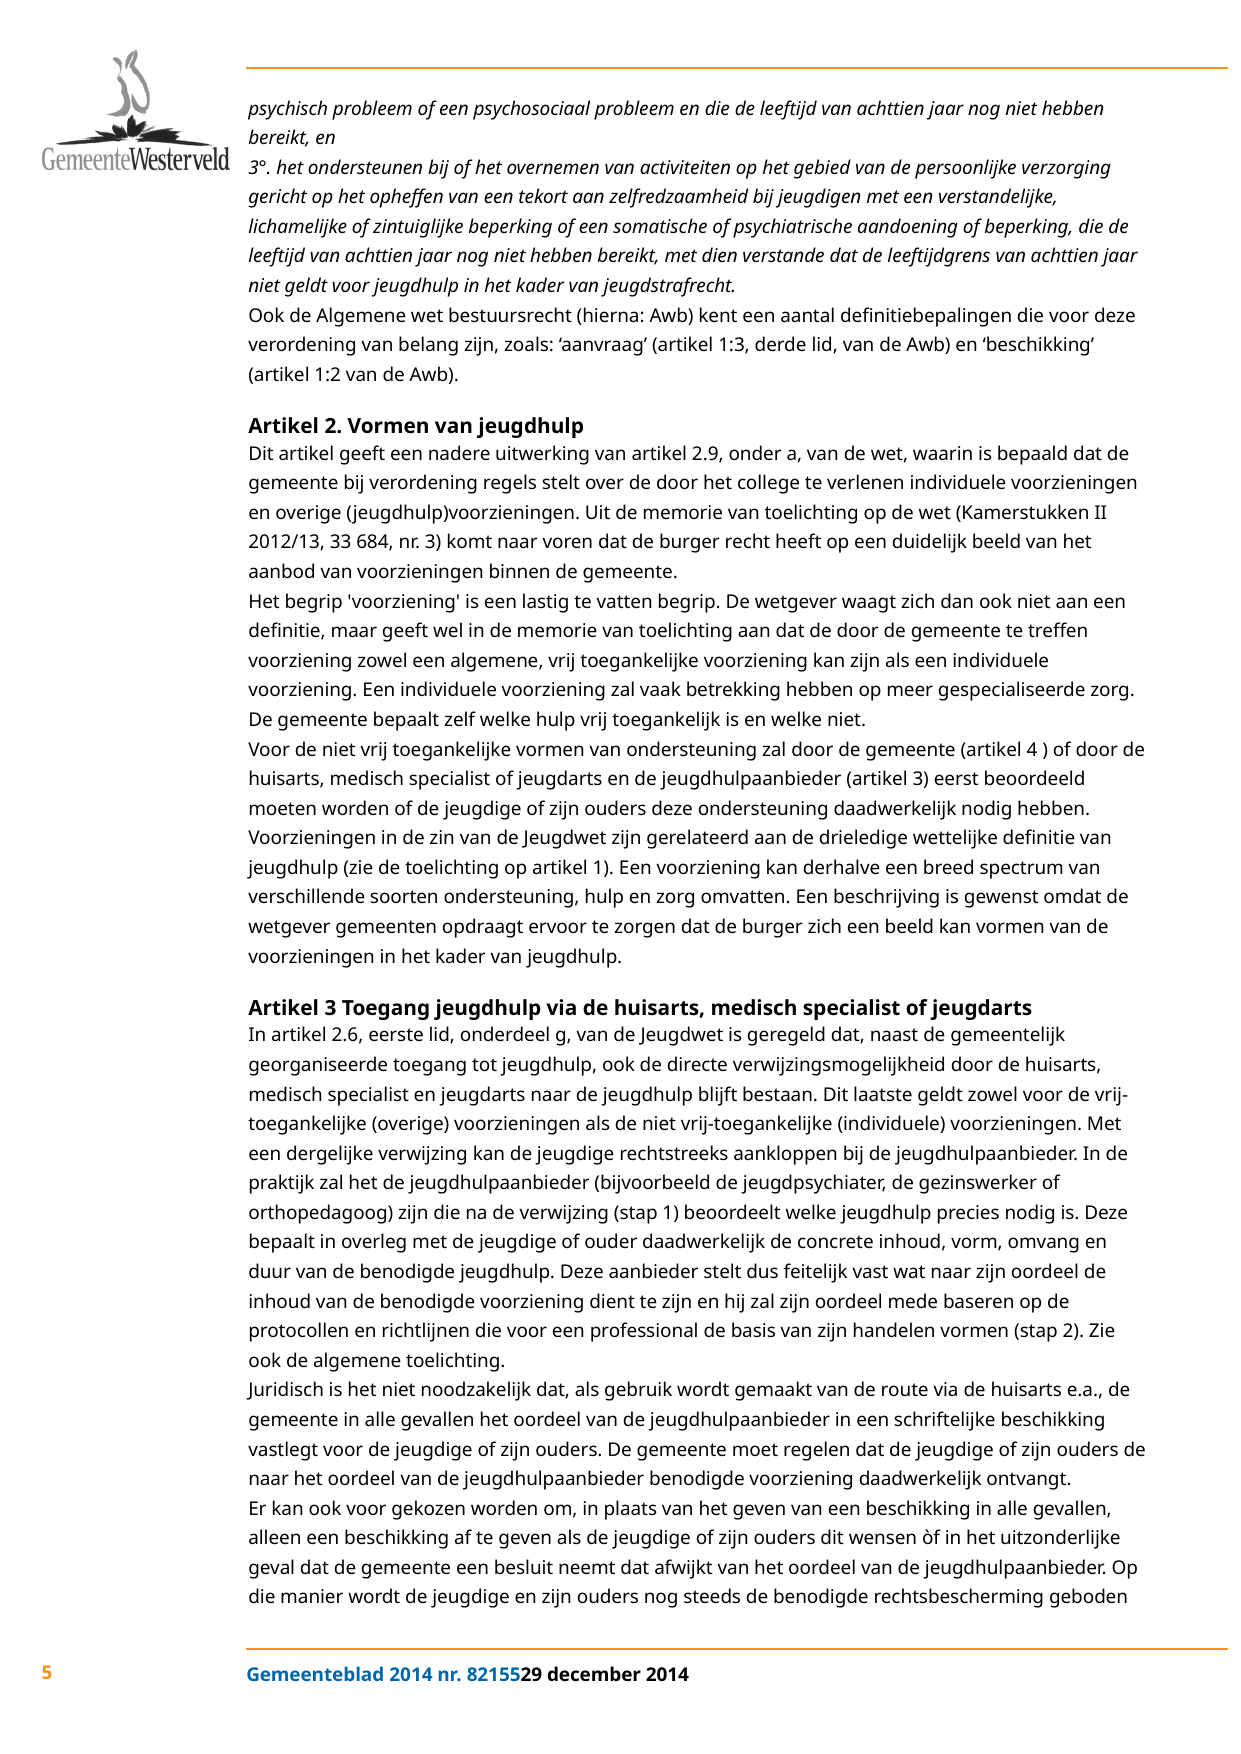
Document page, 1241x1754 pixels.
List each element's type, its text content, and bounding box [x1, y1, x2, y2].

text Artikel 2. Vormen van jeugdhulp [248, 411, 1152, 440]
text Juridisch is het niet noodzakelijk dat, als gebruik wordt gemaakt van de route via de huisarts e.a., de gemeente in alle gevallen het oordeel van de jeugdhulpaanbieder in een schriftelijke beschikking vastlegt voor de jeugdige of zijn ouders. De gemeente moet regelen dat de jeugdige of zijn ouders de naar het oordeel van de jeugdhulpaanbieder benodigde voorziening daadwerkelijk ontvangt. [248, 1377, 1152, 1491]
text In artikel 2.6, eerste lid, onderdeel g, van de Jeugdwet is geregeld dat, naast de gemeentelijk georganiseerde toegang tot jeugdhulp, ook de directe verwijzingsmogelijkheid door de huisarts, medisch specialist en jeugdarts naar de jeugdhulp blijft bestaan. Dit laatste geldt zowel voor de vrij-toegankelijke (overige) voorzieningen als de niet vrij-toegankelijke (individuele) voorzieningen. Met een dergelijke verwijzing kan de jeugdige rechtstreeks aankloppen bij de jeugdhulpaanbieder. In de praktijk zal het de jeugdhulpaanbieder (bijvoorbeeld de jeugdpsychiater, de gezinswerker of orthopedagoog) zijn die na de verwijzing (stap 1) beoordeelt welke jeugdhulp precies nodig is. Deze bepaalt in overleg met de jeugdige of ouder daadwerkelijk de concrete inhoud, vorm, omvang en duur van de benodigde jeugdhulp. Deze aanbieder stelt dus feitelijk vast wat naar zijn oordeel de inhoud van de benodigde voorziening dient te zijn en hij zal zijn oordeel mede baseren op de protocollen en richtlijnen die voor een professional de basis van zijn handelen vormen (stap 2). Zie ook de algemene toelichting. [248, 1022, 1152, 1373]
text Ook de Algemene wet bestuursrecht (hierna: Awb) kent een aantal definitiebepalingen die voor deze verordening van belang zijn, zoals: ‘aanvraag’ (artikel 1:3, derde lid, van de Awb) en ‘beschikking’ (artikel 1:2 van de Awb). [248, 302, 1152, 387]
text Er kan ook voor gekozen worden om, in plaats van het geven van een beschikking in alle gevallen, alleen een beschikking af te geven als de jeugdige of zijn ouders dit wensen òf in het uitzonderlijke geval dat de gemeente een besluit neemt dat afwijkt van het oordeel van de jeugdhulpaanbieder. Op die manier wordt de jeugdige en zijn ouders nog steeds de benodigde rechtsbescherming geboden [248, 1495, 1152, 1609]
text psychisch probleem of een psychosociaal probleem en die de leeftijd van achttien jaar nog niet hebben bereikt, en [248, 95, 1152, 150]
text Dit artikel geeft een nadere uitwerking van artikel 2.9, onder a, van de wet, waarin is bepaald dat de gemeente bij verordening regels stelt over de door het college te verlenen individuele voorzieningen en overige (jeugdhulp)voorzieningen. Uit de memorie van toelichting op de wet (Kamerstukken II 2012/13, 33 684, nr. 3) komt naar voren dat de burger recht heeft op een duidelijk beeld van het aanbod van voorzieningen binnen de gemeente. [248, 440, 1152, 584]
picture [41, 47, 231, 172]
text Voor de niet vrij toegankelijke vormen van ondersteuning zal door de gemeente (artikel 4 ) of door de huisarts, medisch specialist of jeugdarts en de jeugdhulpaanbieder (artikel 3) eerst beoordeeld moeten worden of de jeugdige of zijn ouders deze ondersteuning daadwerkelijk nodig hebben. [248, 736, 1152, 821]
text Voorzieningen in de zin van de Jeugdwet zijn gerelateerd aan de drieledige wettelijke definitie van jeugdhulp (zie de toelichting op artikel 1). Een voorziening kan derhalve een breed spectrum van verschillende soorten ondersteuning, hulp en zorg omvatten. Een beschrijving is gewenst omdat de wetgever gemeenten opdraagt ervoor te zorgen dat de burger zich een beeld kan vormen van de voorzieningen in het kader van jeugdhulp. [248, 824, 1152, 968]
text 3°. het ondersteunen bij of het overnemen van activiteiten op het gebied van de persoonlijke verzorging gericht op het opheffen van een tekort aan zelfredzaamheid bij jeugdigen met een verstandelijke, lichamelijke of zintuiglijke beperking of een somatische of psychiatrische aandoening of beperking, die de leeftijd van achttien jaar nog niet hebben bereikt, met dien verstande dat de leeftijdgrens van achttien jaar niet geldt voor jeugdhulp in het kader van jeugdstrafrecht. [248, 154, 1152, 298]
text Artikel 3 Toegang jeugdhulp via de huisarts, medisch specialist of jeugdarts [248, 993, 1152, 1022]
text Het begrip 'voorziening' is een lastig te vatten begrip. De wetgever waagt zich dan ook niet aan een definitie, maar geeft wel in de memorie van toelichting aan dat de door de gemeente te treffen voorziening zowel een algemene, vrij toegankelijke voorziening kan zijn als een individuele voorziening. Een individuele voorziening zal vaak betrekking hebben op meer gespecialiseerde zorg. De gemeente bepaalt zelf welke hulp vrij toegankelijk is en welke niet. [248, 588, 1152, 732]
